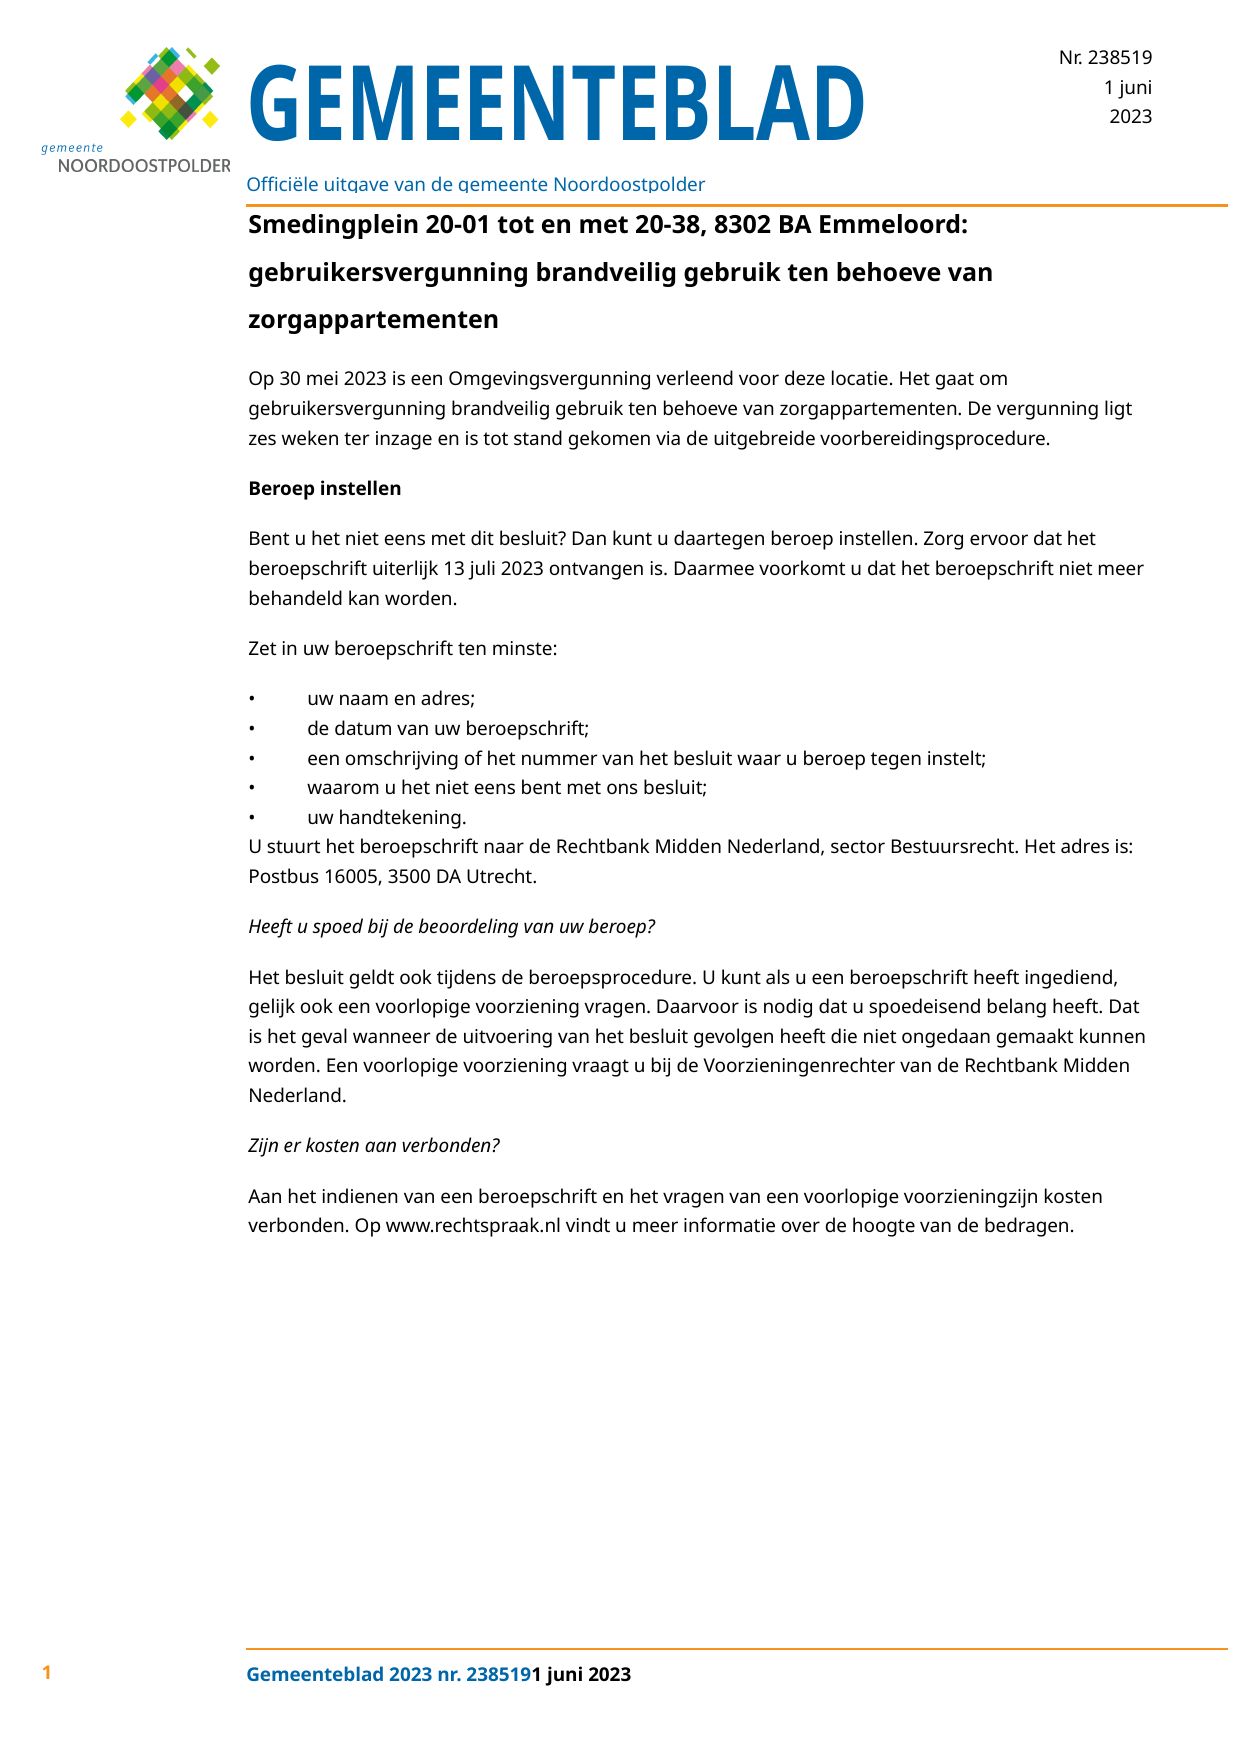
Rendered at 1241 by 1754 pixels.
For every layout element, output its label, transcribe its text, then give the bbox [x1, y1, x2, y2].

text U stuurt het beroepschrift naar de Rechtbank Midden Nederland, sector Bestuursrecht. Het adres is: Postbus 16005, 3500 DA Utrecht. [248, 833, 1152, 889]
text Bent u het niet eens met dit besluit? Dan kunt u daartegen beroep instellen. Zorg ervoor dat het beroepschrift uiterlijk 13 juli 2023 ontvangen is. Daarmee voorkomt u dat het beroepschrift niet meer behandeld kan worden. [248, 526, 1152, 610]
list waarom u het niet eens bent met ons besluit; [248, 774, 1152, 800]
text Het besluit geldt ook tijdens de beroepsprocedure. U kunt als u een beroepschrift heeft ingediend, gelijk ook een voorlopige voorziening vragen. Daarvoor is nodig dat u spoedeisend belang heeft. Dat is het geval wanneer de uitvoering van het besluit gevolgen heeft die niet ongedaan gemaakt kunnen worden. Een voorlopige voorziening vraagt u bij de Voorzieningenrechter van de Rechtbank Midden Nederland. [248, 964, 1152, 1108]
text Smedingplein 20-01 tot en met 20-38, 8302 BA Emmeloord: gebruikersvergunning brandveilig gebruik ten behoeve van zorgappartementen [248, 207, 1152, 336]
text Aan het indienen van een beroepschrift en het vragen van een voorlopige voorzieningzijn kosten verbonden. Op​ www.rechtspraak.nl​ vindt u meer informatie over de hoogte van de bedragen. [248, 1183, 1152, 1238]
text Heeft u spoed bij de beoordeling van uw beroep? [248, 913, 1152, 939]
text Zijn er kosten aan verbonden? [248, 1133, 1152, 1158]
text Zet in uw beroepschrift ten minste: [248, 635, 1152, 661]
list de datum van uw beroepschrift; [248, 715, 1152, 741]
picture [41, 47, 231, 172]
list uw naam en adres; [248, 686, 1152, 711]
text Beroep instellen [248, 475, 1152, 501]
list een omschrijving of het nummer van het besluit waar u beroep tegen instelt; [248, 745, 1152, 770]
list uw handtekening. [248, 804, 1152, 829]
text Op 30 mei 2023 is een Omgevingsvergunning verleend voor deze locatie. Het gaat om gebruikersvergunning brandveilig gebruik ten behoeve van zorgappartementen. De vergunning ligt zes weken ter inzage en is tot stand gekomen via de uitgebreide voorbereidingsprocedure. [248, 366, 1152, 450]
